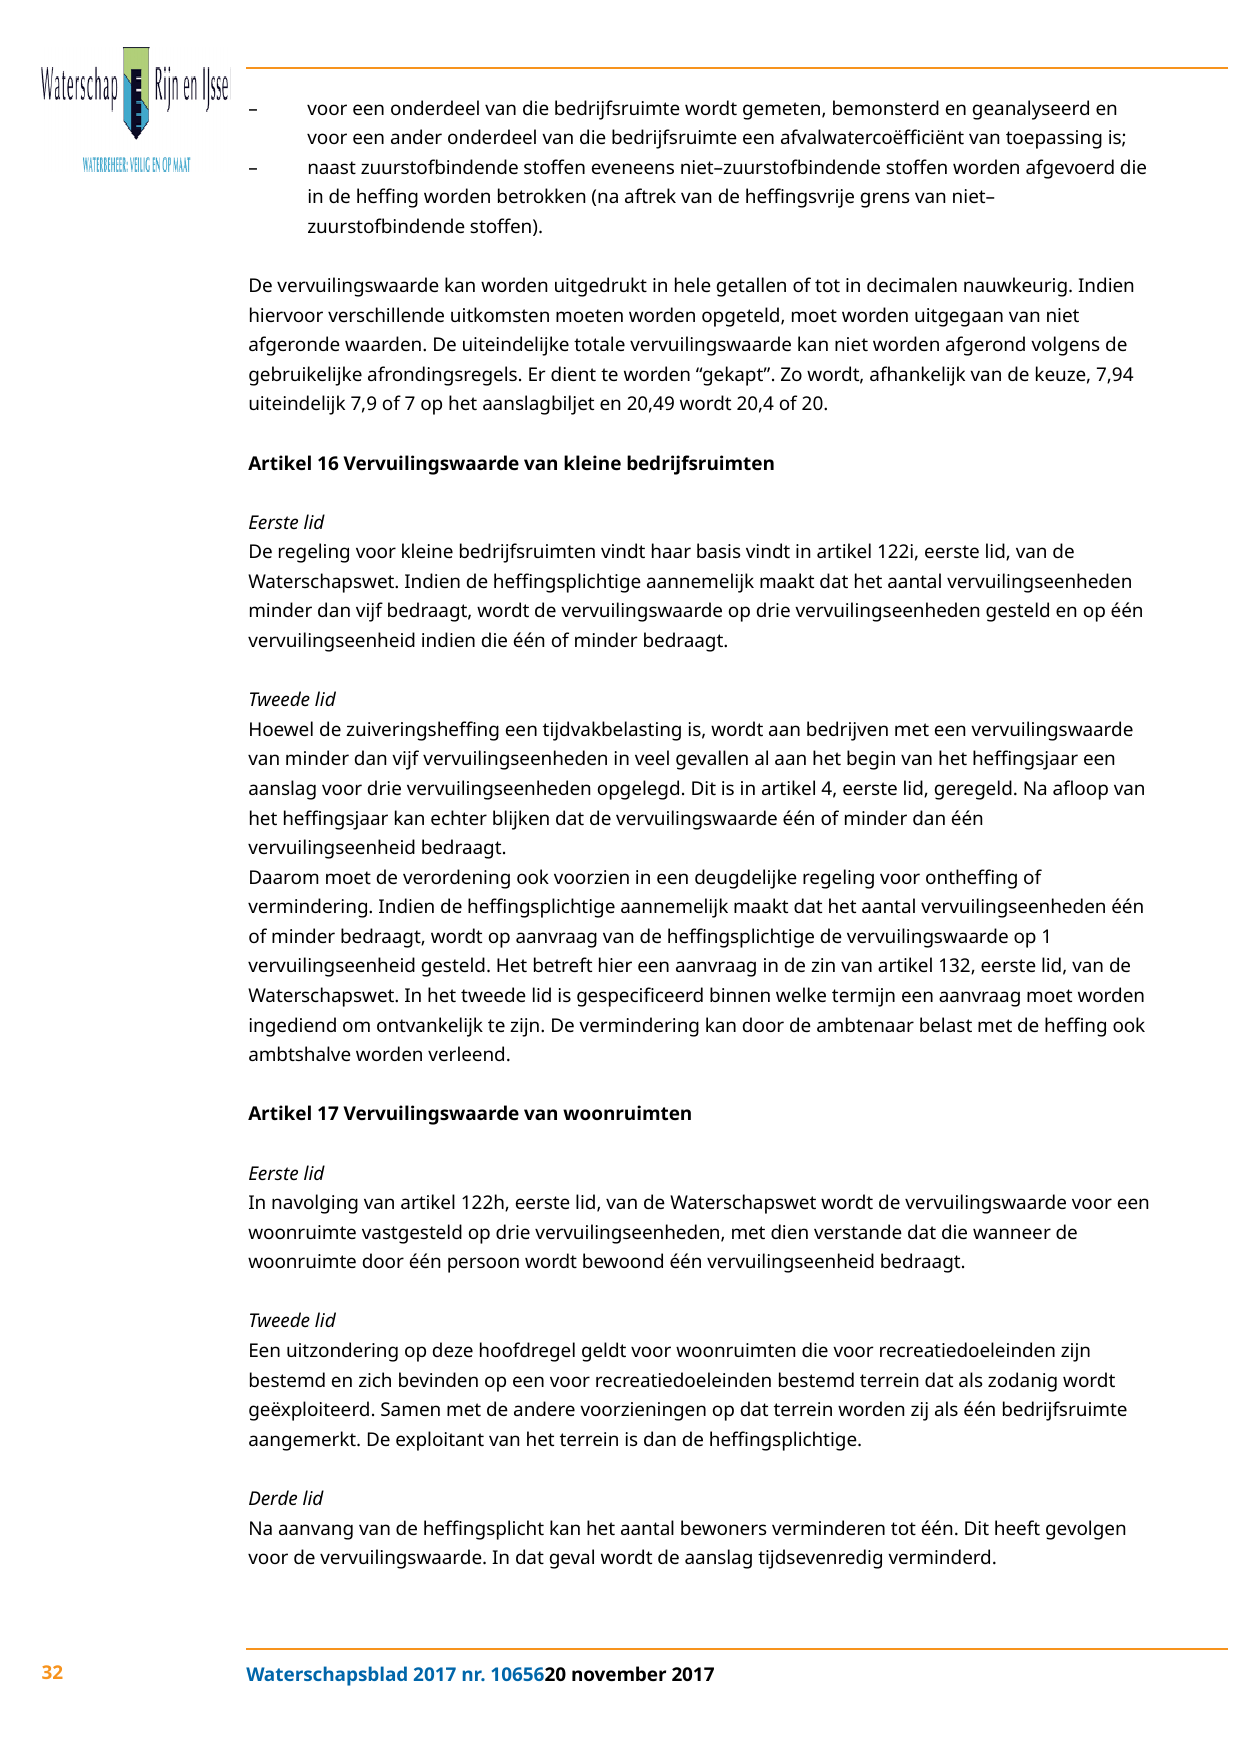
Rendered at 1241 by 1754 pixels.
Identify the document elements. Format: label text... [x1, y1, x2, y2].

text Eerste lid [248, 509, 1152, 535]
text Derde lid [248, 1485, 1152, 1511]
list naast zuurstofbindende stoffen eveneens niet–zuurstofbindende stoffen worden afgevoerd die in de heffing worden betrokken (na aftrek van de heffingsvrije grens van niet–zuurstofbindende stoffen). [248, 154, 1152, 239]
text Eerste lid [248, 1160, 1152, 1186]
text Artikel 17 Vervuilingswaarde van woonruimten [248, 1101, 1152, 1126]
text Artikel 16 Vervuilingswaarde van kleine bedrijfsruimten [248, 450, 1152, 476]
text Tweede lid [248, 1308, 1152, 1333]
text Tweede lid [248, 686, 1152, 712]
text Na aanvang van de heffingsplicht kan het aantal bewoners verminderen tot één. Dit heeft gevolgen voor de vervuilingswaarde. In dat geval wordt de aanslag tijdsevenredig verminderd. [248, 1515, 1152, 1570]
text De vervuilingswaarde kan worden uitgedrukt in hele getallen of tot in decimalen nauwkeurig. Indien hiervoor verschillende uitkomsten moeten worden opgeteld, moet worden uitgegaan van niet afgeronde waarden. De uiteindelijke totale vervuilingswaarde kan niet worden afgerond volgens de gebruikelijke afrondingsregels. Er dient te worden “gekapt”. Zo wordt, afhankelijk van de keuze, 7,94 uiteindelijk 7,9 of 7 op het aanslagbiljet en 20,49 wordt 20,4 of 20. [248, 272, 1152, 416]
text Een uitzondering op deze hoofdregel geldt voor woonruimten die voor recreatiedoeleinden zijn bestemd en zich bevinden op een voor recreatiedoeleinden bestemd terrein dat als zodanig wordt geëxploiteerd. Samen met de andere voorzieningen op dat terrein worden zij als één bedrijfsruimte aangemerkt. De exploitant van het terrein is dan de heffingsplichtige. [248, 1337, 1152, 1452]
text In navolging van artikel 122h, eerste lid, van de Waterschapswet wordt de vervuilingswaarde voor een woonruimte vastgesteld op drie vervuilingseenheden, met dien verstande dat die wanneer de woonruimte door één persoon wordt bewoond één vervuilingseenheid bedraagt. [248, 1189, 1152, 1274]
list voor een onderdeel van die bedrijfsruimte wordt gemeten, bemonsterd en geanalyseerd en voor een ander onderdeel van die bedrijfsruimte een afvalwatercoëfficiënt van toepassing is; [248, 95, 1152, 150]
text Daarom moet de verordening ook voorzien in een deugdelijke regeling voor ontheffing of vermindering. Indien de heffingsplichtige aannemelijk maakt dat het aantal vervuilingseenheden één of minder bedraagt, wordt op aanvraag van de heffingsplichtige de vervuilingswaarde op 1 vervuilingseenheid gesteld. Het betreft hier een aanvraag in de zin van artikel 132, eerste lid, van de Waterschapswet. In het tweede lid is gespecificeerd binnen welke termijn een aanvraag moet worden ingediend om ontvankelijk te zijn. De vermindering kan door de ambtenaar belast met de heffing ook ambtshalve worden verleend. [248, 864, 1152, 1067]
picture [41, 47, 231, 172]
text De regeling voor kleine bedrijfsruimten vindt haar basis vindt in artikel 122i, eerste lid, van de Waterschapswet. Indien de heffingsplichtige aannemelijk maakt dat het aantal vervuilingseenheden minder dan vijf bedraagt, wordt de vervuilingswaarde op drie vervuilingseenheden gesteld en op één vervuilingseenheid indien die één of minder bedraagt. [248, 538, 1152, 653]
text Hoewel de zuiveringsheffing een tijdvakbelasting is, wordt aan bedrijven met een vervuilingswaarde van minder dan vijf vervuilingseenheden in veel gevallen al aan het begin van het heffingsjaar een aanslag voor drie vervuilingseenheden opgelegd. Dit is in artikel 4, eerste lid, geregeld. Na afloop van het heffingsjaar kan echter blijken dat de vervuilingswaarde één of minder dan één vervuilingseenheid bedraagt. [248, 716, 1152, 860]
